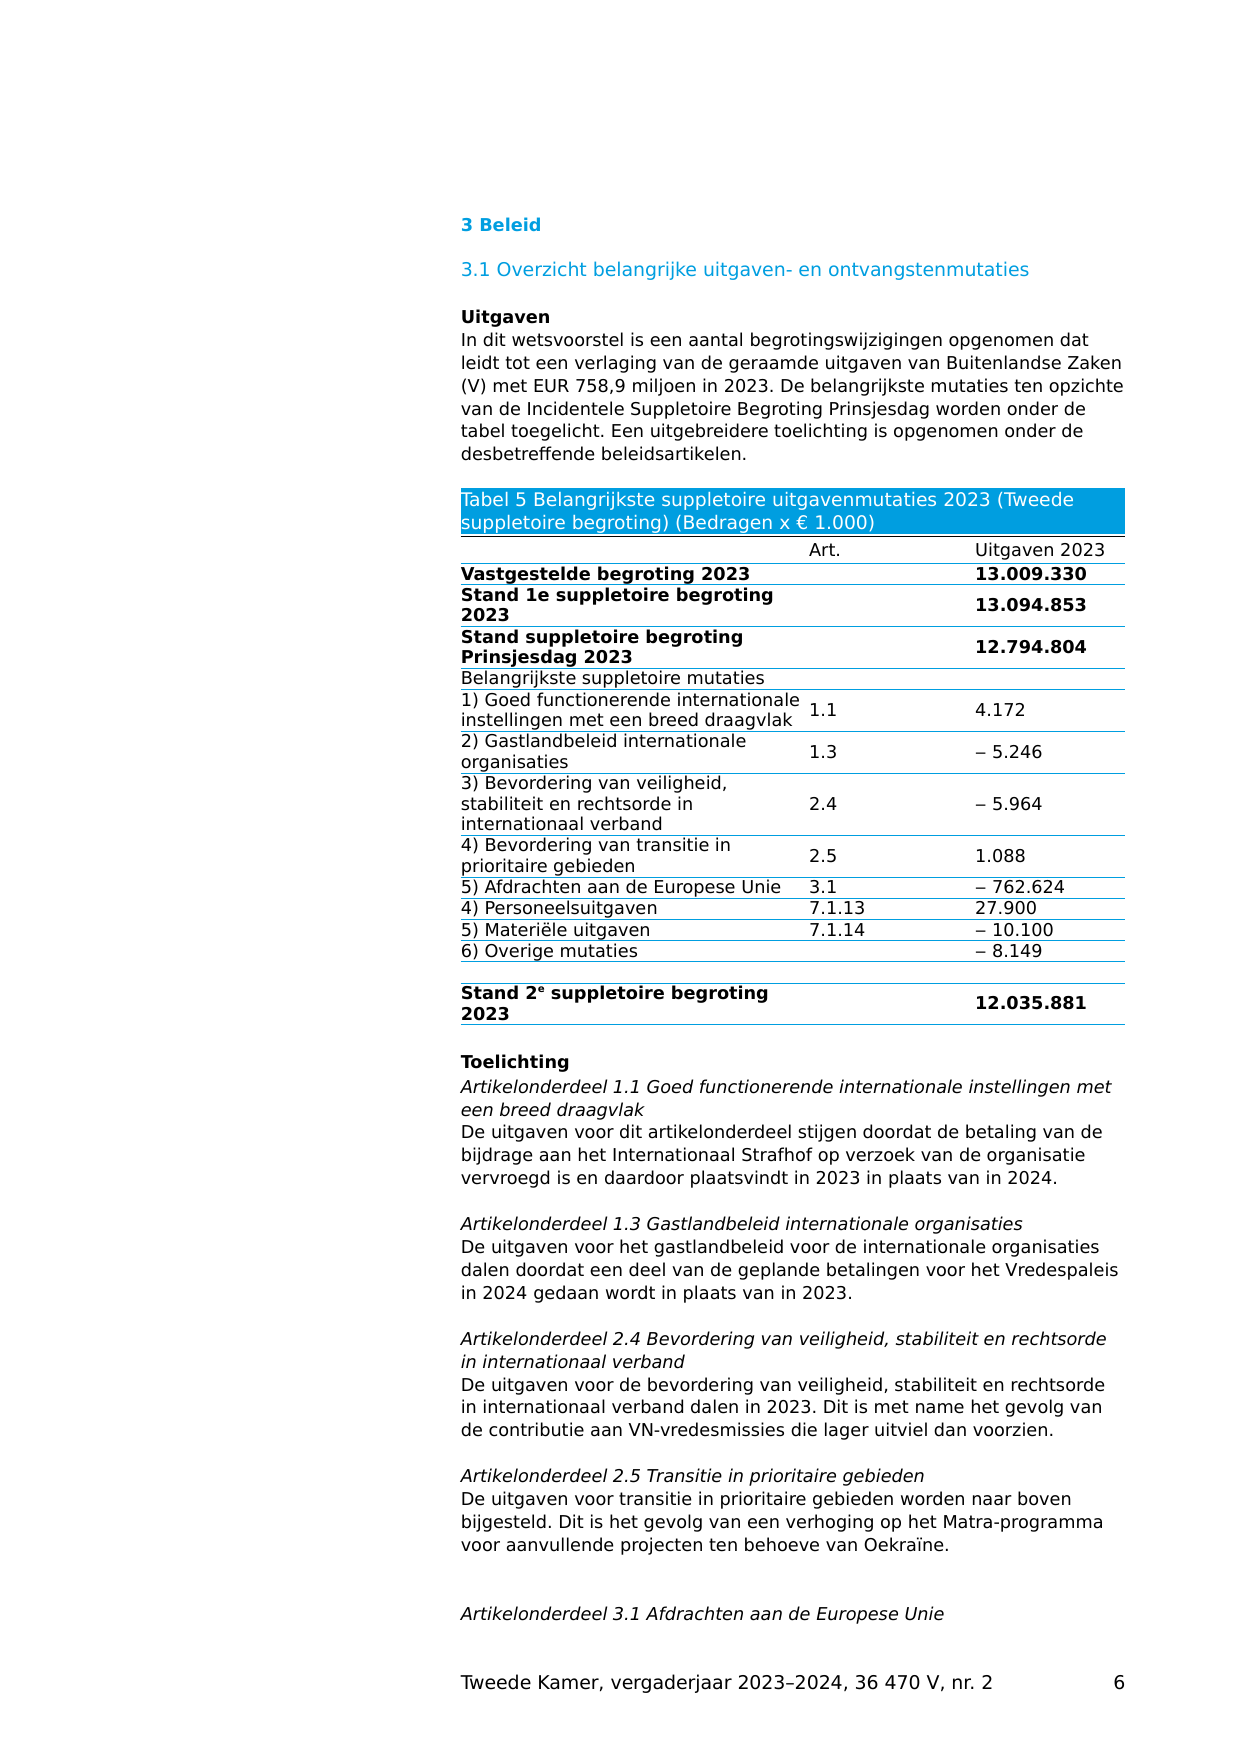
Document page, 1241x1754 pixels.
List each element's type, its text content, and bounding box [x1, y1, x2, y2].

table_cell Vastgestelde begroting 2023 [461, 564, 806, 584]
table_cell 7.1.14 [806, 920, 972, 940]
text Artikelonderdeel 1.1 Goed functionerende internationale instellingen met een breed draagvlak De uitgaven voor dit artikelonderdeel stijgen doordat de betaling van de bijdrage aan het Internationaal Strafhof op verzoek van de organisatie vervroegd is en daardoor plaatsvindt in 2023 in plaats van in 2024. [461, 1075, 1125, 1189]
table_cell Belangrijkste suppletoire mutaties [461, 669, 806, 689]
title 3.1 Overzicht belangrijke uitgaven- en ontvangstenmutaties [461, 259, 1125, 281]
table_cell ‒ 762.624 [972, 878, 1125, 898]
text Toelichting [461, 1050, 1125, 1073]
table_cell 5) Afdrachten aan de Europese Unie [461, 878, 806, 898]
text Artikelonderdeel 2.4 Bevordering van veiligheid, stabiliteit en rechtsorde in internationaal verband De uitgaven voor de bevordering van veiligheid, stabiliteit en rechtsorde in internationaal verband dalen in 2023. Dit is met name het gevolg van de contributie aan VN-vredesmissies die lager uitviel dan voorzien. [461, 1327, 1125, 1441]
table_cell [806, 984, 972, 1024]
table_cell 3) Bevordering van veiligheid, stabiliteit en rechtsorde in internationaal verband [461, 774, 806, 835]
table_cell [806, 941, 972, 961]
table_cell 13.009.330 [972, 564, 1125, 584]
table_cell 1.1 [806, 690, 972, 731]
table_cell [461, 537, 806, 563]
table_cell 7.1.13 [806, 899, 972, 919]
table_cell [806, 627, 972, 668]
table_cell Stand suppletoire begroting Prinsjesdag 2023 [461, 627, 806, 668]
table_cell 5) Materiële uitgaven [461, 920, 806, 940]
table_cell [461, 962, 806, 982]
table_cell 2.4 [806, 774, 972, 835]
text Artikelonderdeel 2.5 Transitie in prioritaire gebieden De uitgaven voor transitie in prioritaire gebieden worden naar boven bijgesteld. Dit is het gevolg van een verhoging op het Matra-programma voor aanvullende projecten ten behoeve van Oekraïne. [461, 1464, 1125, 1579]
table_cell Art. [806, 537, 972, 563]
table_cell 1) Goed functionerende internationale instellingen met een breed draagvlak [461, 690, 806, 731]
table_cell 12.035.881 [972, 984, 1125, 1024]
table_cell 4) Bevordering van transitie in prioritaire gebieden [461, 836, 806, 877]
table_cell [806, 962, 972, 982]
text Artikelonderdeel 1.3 Gastlandbeleid internationale organisaties De uitgaven voor het gastlandbeleid voor de internationale organisaties dalen doordat een deel van de geplande betalingen voor het Vredespaleis in 2024 gedaan wordt in plaats van in 2023. [461, 1212, 1125, 1304]
table_cell 3.1 [806, 878, 972, 898]
table_cell [806, 564, 972, 584]
table_cell 1.088 [972, 836, 1125, 877]
table_cell 4) Personeelsuitgaven [461, 899, 806, 919]
table_cell [806, 585, 972, 626]
text Artikelonderdeel 3.1 Afdrachten aan de Europese Unie [461, 1602, 1125, 1625]
table_cell Stand 2e suppletoire begroting 2023 [461, 984, 806, 1024]
table_cell ‒ 5.964 [972, 774, 1125, 835]
table_cell Uitgaven 2023 [972, 537, 1125, 563]
table_cell 4.172 [972, 690, 1125, 731]
table_cell ‒ 5.246 [972, 732, 1125, 772]
table_cell Stand 1e suppletoire begroting 2023 [461, 585, 806, 626]
table_cell 2.5 [806, 836, 972, 877]
table_cell 27.900 [972, 899, 1125, 919]
text Uitgaven In dit wetsvoorstel is een aantal begrotingswijzigingen opgenomen dat leidt tot een verlaging van de geraamde uitgaven van Buitenlandse Zaken (V) met EUR 758,9 miljoen in 2023. De belangrijkste mutaties ten opzichte van de Incidentele Suppletoire Begroting Prinsjesdag worden onder de tabel toegelicht. Een uitgebreidere toelichting is opgenomen onder de desbetreffende beleidsartikelen. [461, 305, 1125, 465]
table_cell 1.3 [806, 732, 972, 772]
table_cell [972, 962, 1125, 982]
table_cell ‒ 10.100 [972, 920, 1125, 940]
table_cell 13.094.853 [972, 585, 1125, 626]
table_cell ‒ 8.149 [972, 941, 1125, 961]
title 3 Beleid [461, 213, 1125, 236]
table_cell [806, 669, 972, 689]
table_cell 2) Gastlandbeleid internationale organisaties [461, 732, 806, 772]
table_cell 6) Overige mutaties [461, 941, 806, 961]
table_cell 12.794.804 [972, 627, 1125, 668]
table_cell [972, 669, 1125, 689]
